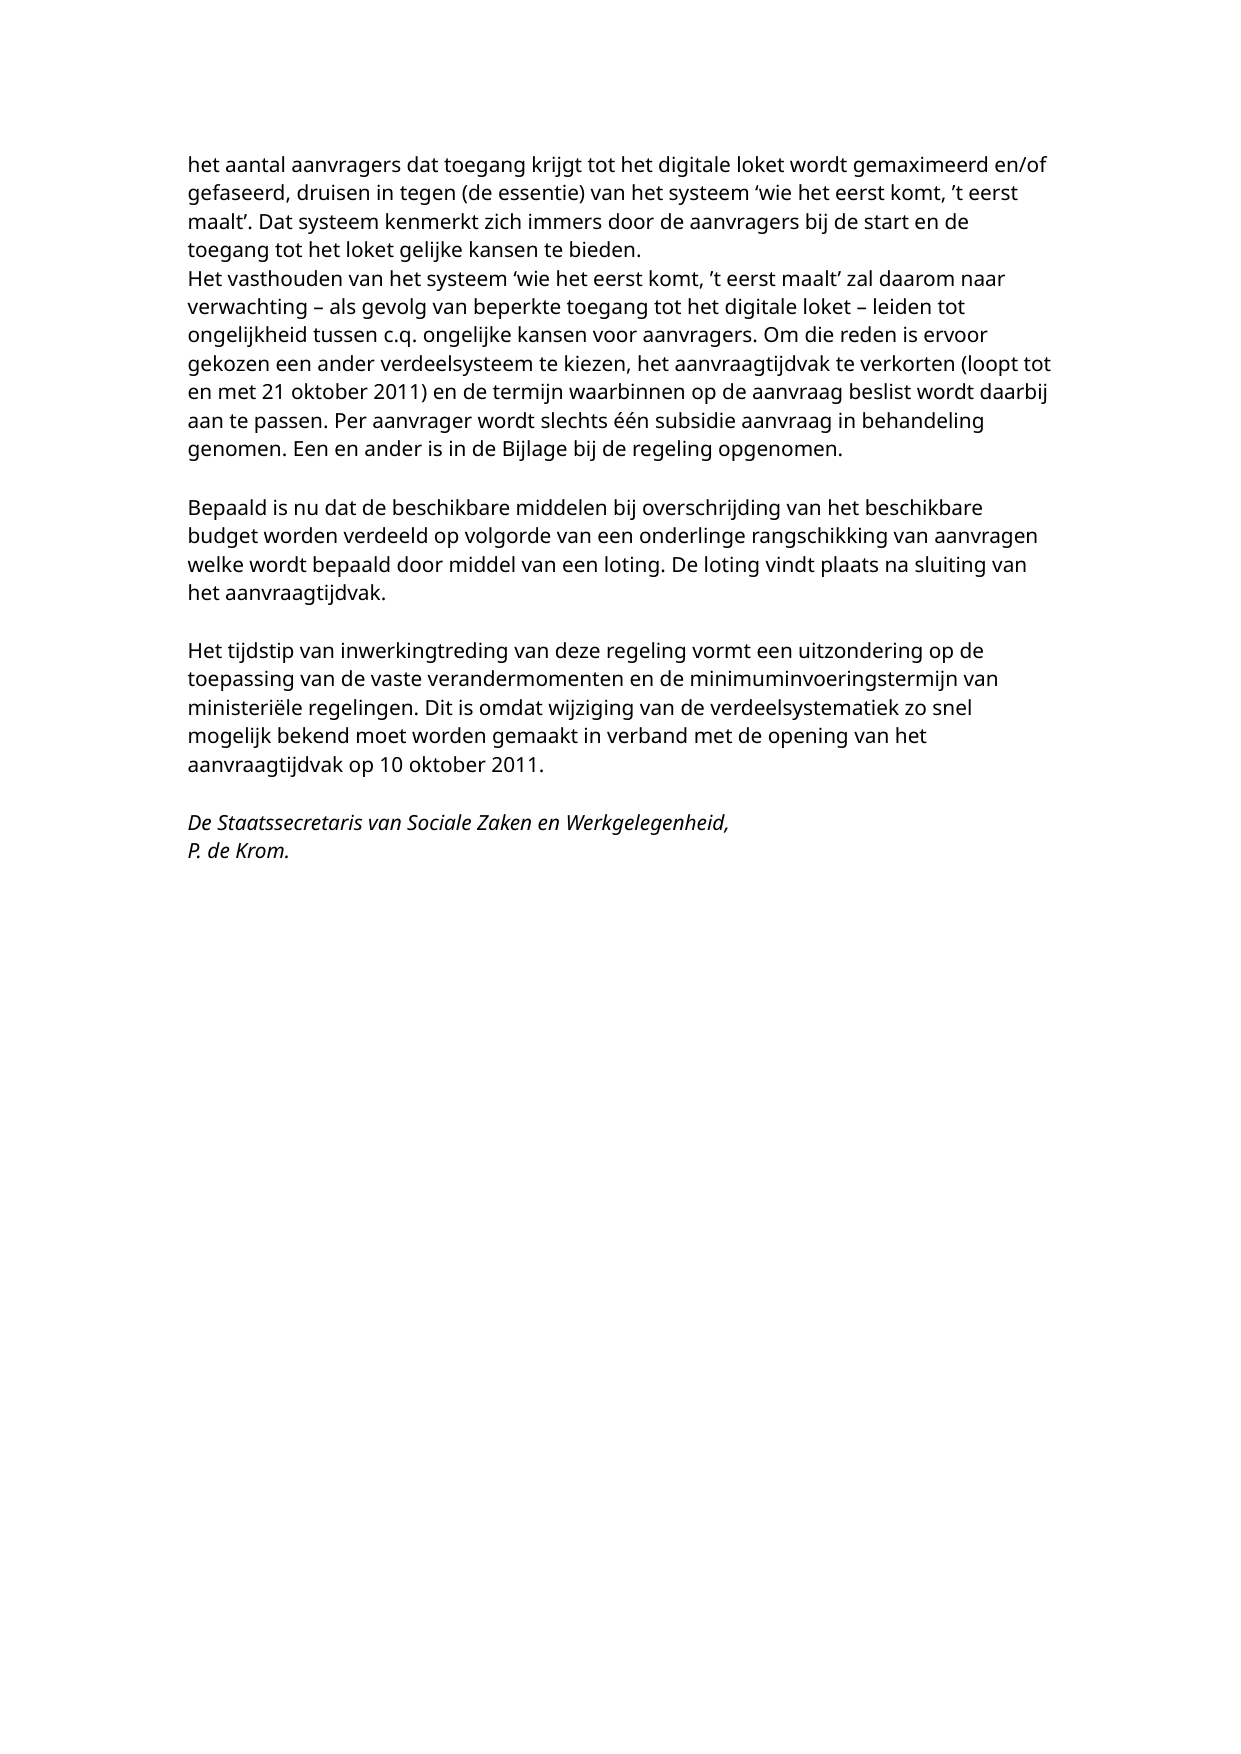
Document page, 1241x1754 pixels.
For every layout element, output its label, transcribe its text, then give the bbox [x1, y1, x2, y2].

text Het vasthouden van het systeem ‘wie het eerst komt, ’t eerst maalt’ zal daarom naar verwachting – als gevolg van beperkte toegang tot het digitale loket – leiden tot ongelijkheid tussen c.q. ongelijke kansen voor aanvragers. Om die reden is ervoor gekozen een ander verdeelsysteem te kiezen, het aanvraagtijdvak te verkorten (loopt tot en met 21 oktober 2011) en de termijn waarbinnen op de aanvraag beslist wordt daarbij aan te passen. Per aanvrager wordt slechts één subsidie aanvraag in behandeling genomen. Een en ander is in de Bijlage bij de regeling opgenomen. [187, 264, 1053, 463]
text De Staatssecretaris van Sociale Zaken en Werkgelegenheid, [187, 808, 1053, 836]
text Bepaald is nu dat de beschikbare middelen bij overschrijding van het beschikbare budget worden verdeeld op volgorde van een onderlinge rangschikking van aanvragen welke wordt bepaald door middel van een loting. De loting vindt plaats na sluiting van het aanvraagtijdvak. [187, 493, 1053, 607]
text Het tijdstip van inwerkingtreding van deze regeling vormt een uitzondering op de toepassing van de vaste verandermomenten en de minimuminvoeringstermijn van ministeriële regelingen. Dit is omdat wijziging van de verdeelsystematiek zo snel mogelijk bekend moet worden gemaakt in verband met de opening van het aanvraagtijdvak op 10 oktober 2011. [187, 636, 1053, 778]
text P. de Krom. [187, 836, 1053, 864]
text het aantal aanvragers dat toegang krijgt tot het digitale loket wordt gemaximeerd en/of gefaseerd, druisen in tegen (de essentie) van het systeem ‘wie het eerst komt, ’t eerst maalt’. Dat systeem kenmerkt zich immers door de aanvragers bij de start en de toegang tot het loket gelijke kansen te bieden. [187, 150, 1053, 264]
